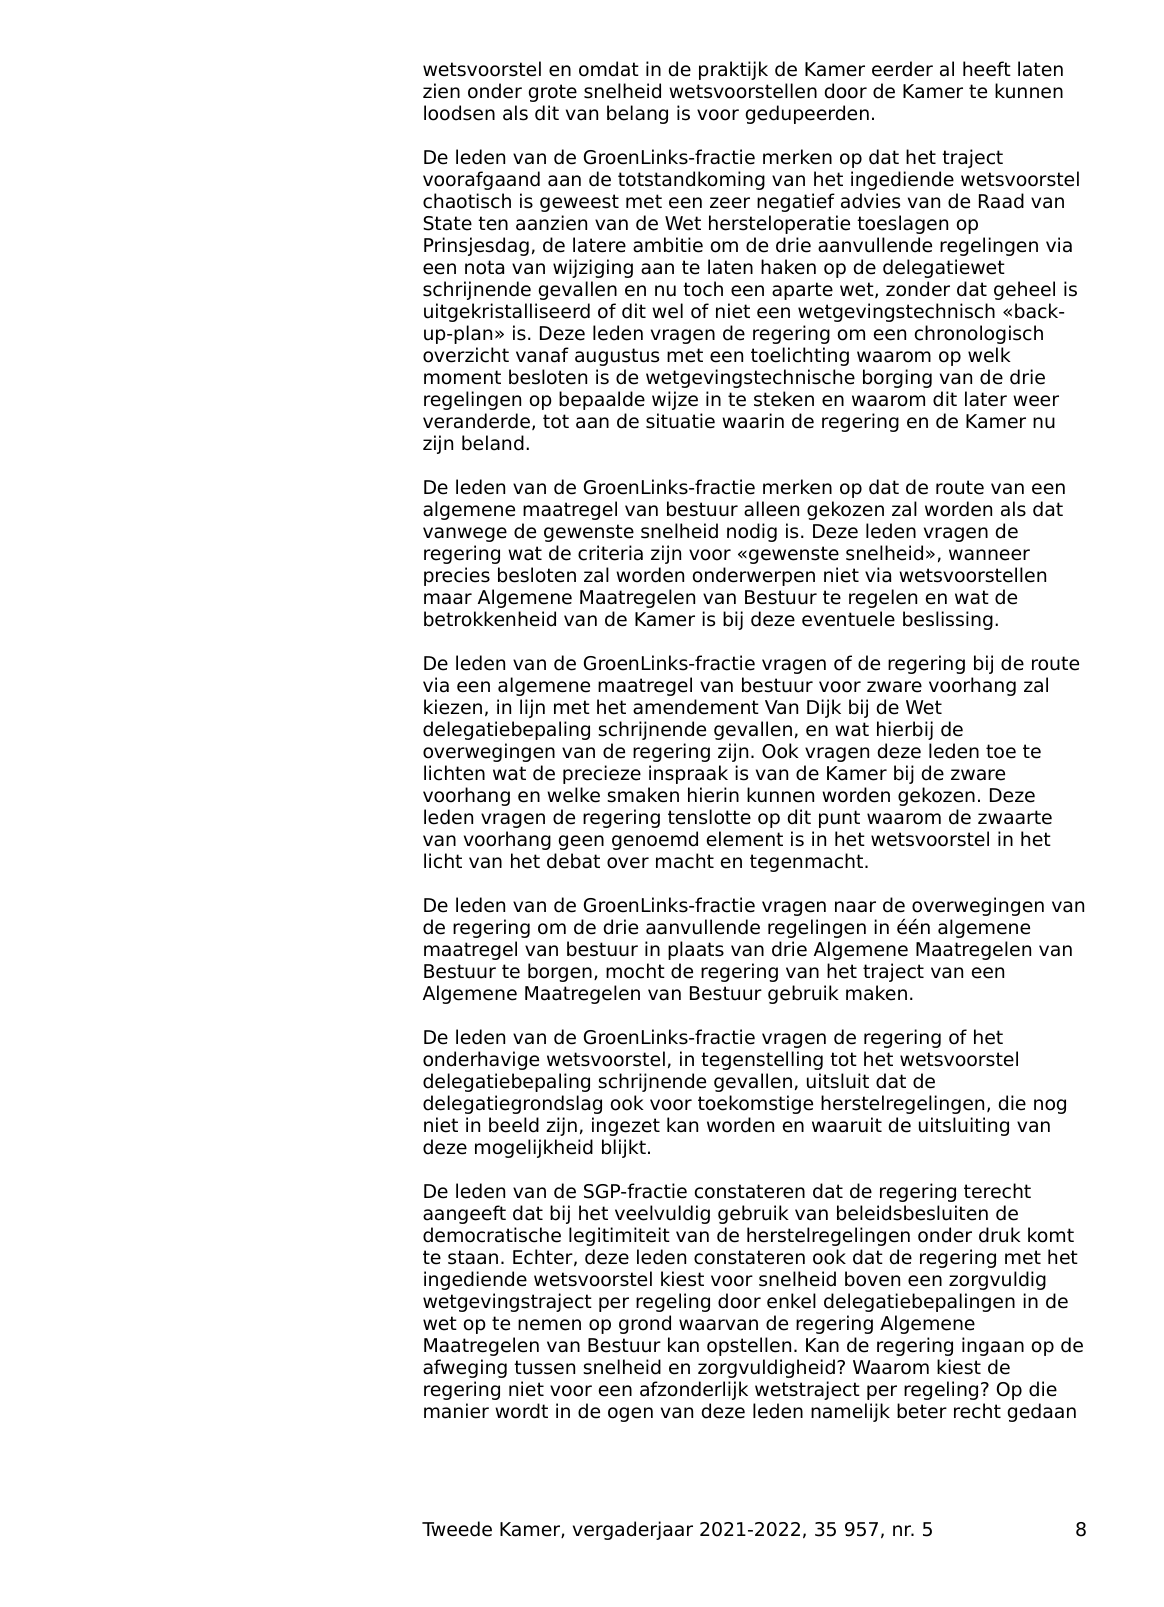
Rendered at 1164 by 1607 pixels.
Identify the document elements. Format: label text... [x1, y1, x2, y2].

text De leden van de GroenLinks-fractie vragen de regering of het onderhavige wetsvoorstel, in tegenstelling tot het wetsvoorstel delegatiebepaling schrijnende gevallen, uitsluit dat de delegatiegrondslag ook voor toekomstige herstelregelingen, die nog niet in beeld zijn, ingezet kan worden en waaruit de uitsluiting van deze mogelijkheid blijkt. [422, 1027, 1087, 1159]
text De leden van de GroenLinks-fractie merken op dat de route van een algemene maatregel van bestuur alleen gekozen zal worden als dat vanwege de gewenste snelheid nodig is. Deze leden vragen de regering wat de criteria zijn voor «gewenste snelheid», wanneer precies besloten zal worden onderwerpen niet via wetsvoorstellen maar Algemene Maatregelen van Bestuur te regelen en wat de betrokkenheid van de Kamer is bij deze eventuele beslissing. [422, 477, 1087, 631]
text De leden van de GroenLinks-fractie vragen of de regering bij de route via een algemene maatregel van bestuur voor zware voorhang zal kiezen, in lijn met het amendement Van Dijk bij de Wet delegatiebepaling schrijnende gevallen, en wat hierbij de overwegingen van de regering zijn. Ook vragen deze leden toe te lichten wat de precieze inspraak is van de Kamer bij de zware voorhang en welke smaken hierin kunnen worden gekozen. Deze leden vragen de regering tenslotte op dit punt waarom de zwaarte van voorhang geen genoemd element is in het wetsvoorstel in het licht van het debat over macht en tegenmacht. [422, 653, 1087, 873]
text De leden van de GroenLinks-fractie vragen naar de overwegingen van de regering om de drie aanvullende regelingen in één algemene maatregel van bestuur in plaats van drie Algemene Maatregelen van Bestuur te borgen, mocht de regering van het traject van een Algemene Maatregelen van Bestuur gebruik maken. [422, 895, 1087, 1005]
text De leden van de SGP-fractie constateren dat de regering terecht aangeeft dat bij het veelvuldig gebruik van beleidsbesluiten de democratische legitimiteit van de herstelregelingen onder druk komt te staan. Echter, deze leden constateren ook dat de regering met het ingediende wetsvoorstel kiest voor snelheid boven een zorgvuldig wetgevingstraject per regeling door enkel delegatiebepalingen in de wet op te nemen op grond waarvan de regering Algemene Maatregelen van Bestuur kan opstellen. Kan de regering ingaan op de afweging tussen snelheid en zorgvuldigheid? Waarom kiest de regering niet voor een afzonderlijk wetstraject per regeling? Op die manier wordt in de ogen van deze leden namelijk beter recht gedaan [422, 1181, 1087, 1423]
text De leden van de GroenLinks-fractie merken op dat het traject voorafgaand aan de totstandkoming van het ingediende wetsvoorstel chaotisch is geweest met een zeer negatief advies van de Raad van State ten aanzien van de Wet hersteloperatie toeslagen op Prinsjesdag, de latere ambitie om de drie aanvullende regelingen via een nota van wijziging aan te laten haken op de delegatiewet schrijnende gevallen en nu toch een aparte wet, zonder dat geheel is uitgekristalliseerd of dit wel of niet een wetgevingstechnisch «back-up-plan» is. Deze leden vragen de regering om een chronologisch overzicht vanaf augustus met een toelichting waarom op welk moment besloten is de wetgevingstechnische borging van de drie regelingen op bepaalde wijze in te steken en waarom dit later weer veranderde, tot aan de situatie waarin de regering en de Kamer nu zijn beland. [422, 147, 1087, 455]
text wetsvoorstel en omdat in de praktijk de Kamer eerder al heeft laten zien onder grote snelheid wetsvoorstellen door de Kamer te kunnen loodsen als dit van belang is voor gedupeerden. [422, 59, 1087, 125]
